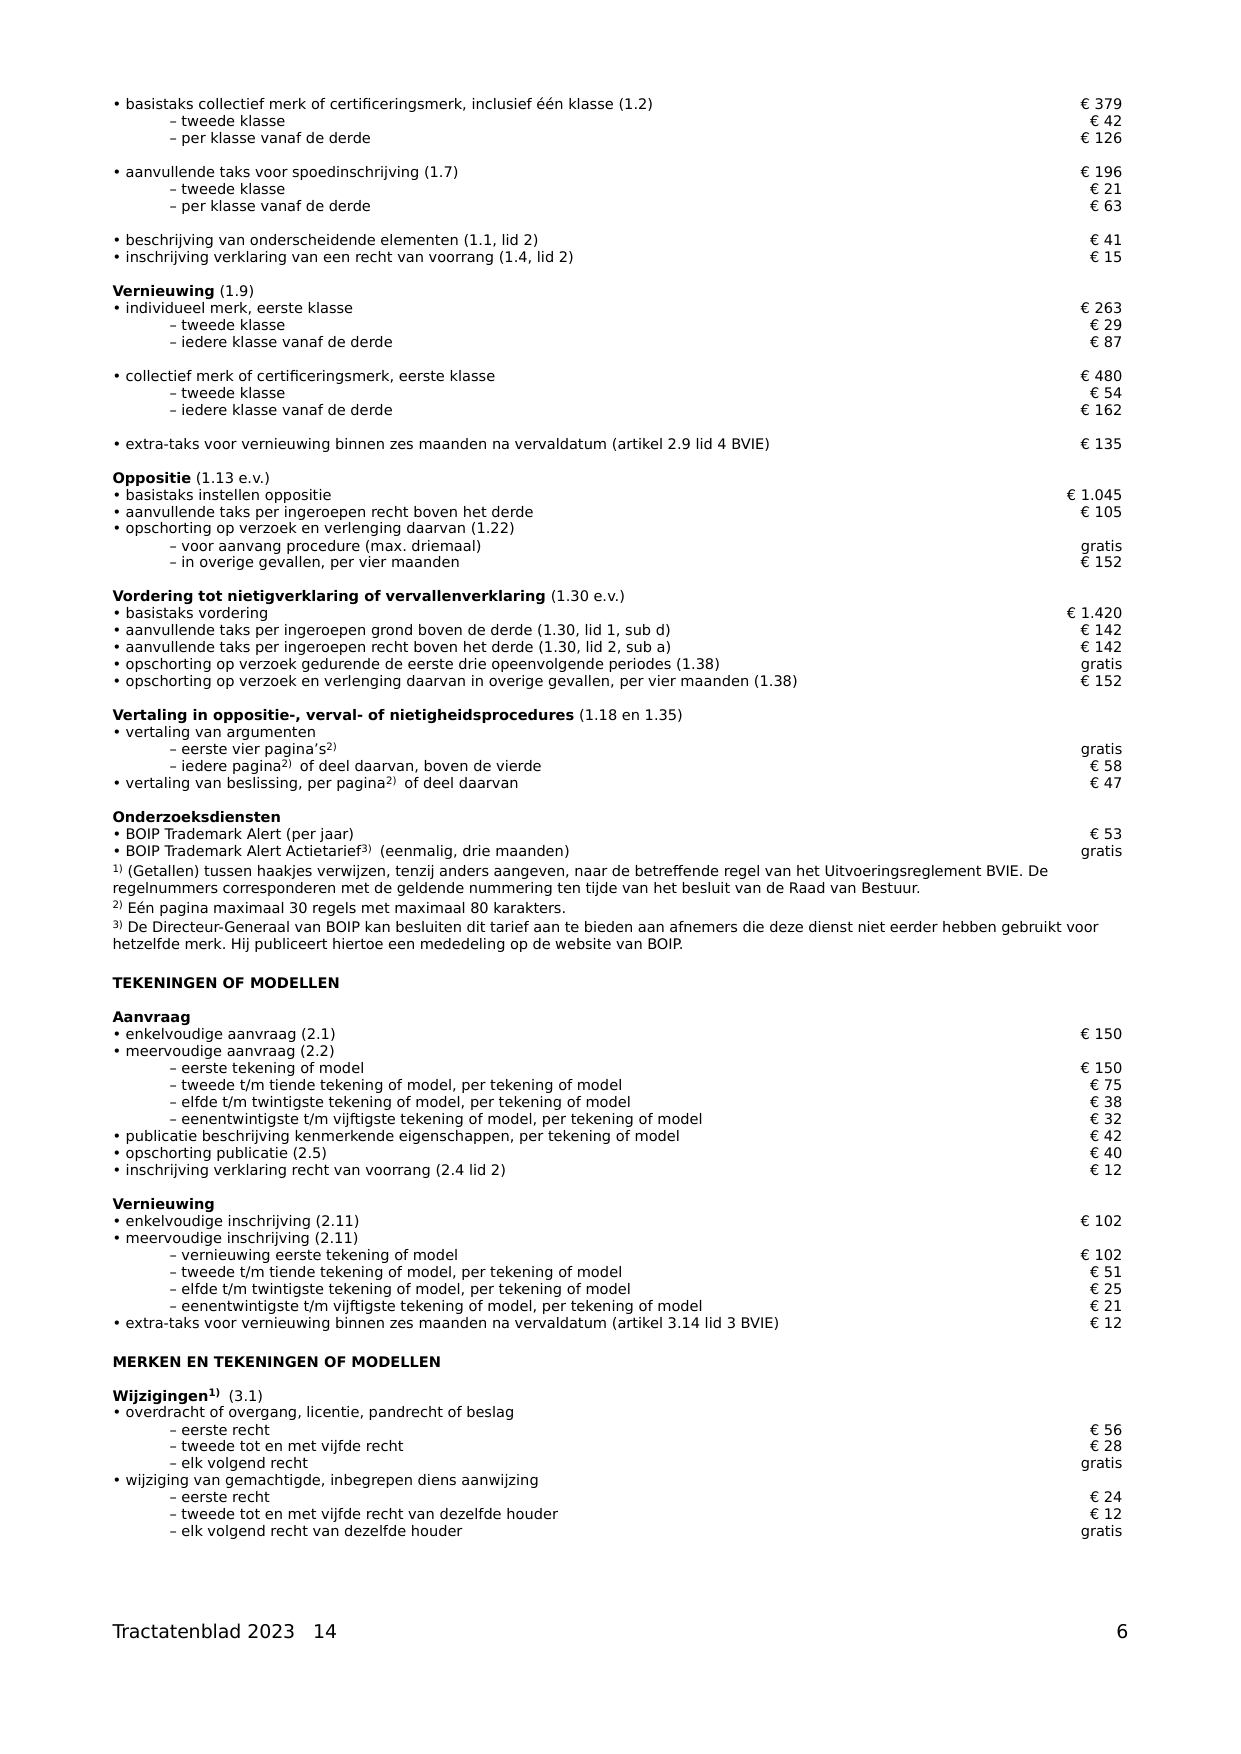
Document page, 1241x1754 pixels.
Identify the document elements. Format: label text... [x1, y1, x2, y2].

table_cell € 142 [1017, 622, 1128, 639]
table_cell € 12 [1017, 1162, 1128, 1179]
table_cell [112, 1438, 163, 1455]
table_cell [112, 1506, 163, 1523]
table_cell [1017, 419, 1128, 436]
table_cell € 1.045 [1017, 486, 1128, 503]
table_cell € 12 [1017, 1506, 1128, 1523]
table_cell – eenentwintigste t/m vijftigste tekening of model, per tekening of model [163, 1298, 1017, 1314]
table_cell – iedere pagina2) of deel daarvan, boven de vierde [163, 758, 1017, 775]
table_cell € 53 [1017, 826, 1128, 843]
table_cell € 38 [1017, 1094, 1128, 1111]
table_cell – per klasse vanaf de derde [163, 130, 1017, 147]
table_cell € 480 [1017, 368, 1128, 384]
table_cell [112, 571, 163, 588]
table_cell [112, 147, 163, 164]
table_cell – tweede tot en met vijfde recht [163, 1438, 1017, 1455]
table_cell [112, 419, 163, 436]
table_cell Vernieuwing [112, 1196, 1017, 1213]
table_cell [112, 1370, 163, 1387]
table_cell [112, 792, 163, 809]
table_cell gratis [1017, 538, 1128, 554]
table_cell € 12 [1017, 1315, 1128, 1332]
table_cell [112, 1077, 163, 1094]
table_cell [1017, 992, 1128, 1009]
table_cell [1017, 283, 1128, 300]
table_cell [112, 113, 163, 130]
table_cell • overdracht of overgang, licentie, pandrecht of beslag [112, 1404, 1017, 1421]
table_cell • vertaling van argumenten [112, 724, 1017, 741]
table_header [1017, 975, 1128, 992]
table_cell • basistaks instellen oppositie [112, 486, 1017, 503]
table_cell € 263 [1017, 300, 1128, 317]
table_cell [112, 1247, 163, 1264]
table_cell [1017, 1472, 1128, 1489]
table_cell [1017, 792, 1128, 809]
table_cell – voor aanvang procedure (max. driemaal) [163, 538, 1017, 554]
table_cell € 21 [1017, 181, 1128, 198]
table_cell [163, 1179, 1017, 1196]
table_cell € 87 [1017, 334, 1128, 351]
table_cell € 102 [1017, 1247, 1128, 1264]
table_cell [112, 1111, 163, 1128]
table_cell [112, 758, 163, 775]
table_cell € 150 [1017, 1026, 1128, 1043]
table_cell [112, 538, 163, 554]
table_cell [1017, 724, 1128, 741]
table_cell € 32 [1017, 1111, 1128, 1128]
table_cell [163, 792, 1017, 809]
table_cell [112, 334, 163, 351]
table_cell [112, 1060, 163, 1077]
table_cell – elk volgend recht van dezelfde houder [163, 1523, 1017, 1540]
table_cell [112, 351, 163, 368]
table_cell • vertaling van beslissing, per pagina2) of deel daarvan [112, 775, 1017, 792]
table_cell • BOIP Trademark Alert (per jaar) [112, 826, 1017, 843]
table_cell [1017, 707, 1128, 724]
table_cell • aanvullende taks per ingeroepen recht boven het derde [112, 504, 1017, 520]
table_cell [1017, 571, 1128, 588]
table_cell • basistaks vordering [112, 605, 1017, 622]
table_cell – iedere klasse vanaf de derde [163, 334, 1017, 351]
table_cell [112, 1421, 163, 1438]
table_cell [163, 690, 1017, 707]
table_cell € 152 [1017, 673, 1128, 690]
table_cell € 142 [1017, 639, 1128, 656]
table_cell € 75 [1017, 1077, 1128, 1094]
table_cell • publicatie beschrijving kenmerkende eigenschappen, per tekening of model [112, 1128, 1017, 1145]
table_cell – in overige gevallen, per vier maanden [163, 554, 1017, 571]
table_cell [1017, 1370, 1128, 1387]
table_cell [112, 1094, 163, 1111]
table_cell [163, 992, 1017, 1009]
table_cell • opschorting op verzoek en verlenging daarvan (1.22) [112, 520, 1017, 537]
table_cell Aanvraag [112, 1009, 1017, 1026]
table_cell € 105 [1017, 504, 1128, 520]
table_cell € 102 [1017, 1213, 1128, 1230]
table_cell [1017, 1388, 1128, 1404]
table_cell [1017, 520, 1128, 537]
table_cell [1017, 1009, 1128, 1026]
table_cell • inschrijving verklaring recht van voorrang (2.4 lid 2) [112, 1162, 1017, 1179]
table_cell € 24 [1017, 1489, 1128, 1506]
table_cell – elfde t/m twintigste tekening of model, per tekening of model [163, 1281, 1017, 1298]
table_cell [112, 385, 163, 402]
table_cell • extra-taks voor vernieuwing binnen zes maanden na vervaldatum (artikel 3.14 lid 3 BVIE) [112, 1315, 1017, 1332]
table_cell gratis [1017, 741, 1128, 758]
table_cell Vertaling in oppositie-, verval- of nietigheidsprocedures (1.18 en 1.35) [112, 707, 1017, 724]
table_cell Wijzigingen1) (3.1) [112, 1388, 1017, 1404]
table_header [1017, 1354, 1128, 1370]
table_cell € 40 [1017, 1145, 1128, 1162]
table_cell – per klasse vanaf de derde [163, 198, 1017, 215]
table_cell – tweede klasse [163, 181, 1017, 198]
table_cell • aanvullende taks per ingeroepen grond boven de derde (1.30, lid 1, sub d) [112, 622, 1017, 639]
table_cell – tweede klasse [163, 317, 1017, 334]
table_cell [1017, 690, 1128, 707]
table_cell [112, 402, 163, 418]
table_cell [1017, 453, 1128, 469]
table_cell € 47 [1017, 775, 1128, 792]
table_cell [163, 215, 1017, 232]
table_cell [1017, 588, 1128, 605]
table_cell € 42 [1017, 1128, 1128, 1145]
table_cell [112, 130, 163, 147]
table_cell – elfde t/m twintigste tekening of model, per tekening of model [163, 1094, 1017, 1111]
table_cell – tweede klasse [163, 113, 1017, 130]
table_cell [112, 741, 163, 758]
table_cell [112, 1298, 163, 1314]
table_cell € 63 [1017, 198, 1128, 215]
table_cell [1017, 1043, 1128, 1060]
table_cell gratis [1017, 656, 1128, 673]
table_cell [1017, 215, 1128, 232]
table_cell [1017, 809, 1128, 826]
table_cell • extra-taks voor vernieuwing binnen zes maanden na vervaldatum (artikel 2.9 lid 4 BVIE) [112, 436, 1017, 452]
table_cell [112, 554, 163, 571]
table_cell [1017, 147, 1128, 164]
table_cell – eenentwintigste t/m vijftigste tekening of model, per tekening of model [163, 1111, 1017, 1128]
table_cell [112, 453, 163, 469]
table_cell • wijziging van gemachtigde, inbegrepen diens aanwijzing [112, 1472, 1017, 1489]
table_cell • opschorting publicatie (2.5) [112, 1145, 1017, 1162]
table_cell € 126 [1017, 130, 1128, 147]
table_cell – eerste vier pagina’s2) [163, 741, 1017, 758]
table_cell • BOIP Trademark Alert Actietarief3) (eenmalig, drie maanden) [112, 843, 1017, 860]
table_cell € 54 [1017, 385, 1128, 402]
table_cell • beschrijving van onderscheidende elementen (1.1, lid 2) [112, 232, 1017, 249]
table_cell [163, 147, 1017, 164]
table_cell • enkelvoudige aanvraag (2.1) [112, 1026, 1017, 1043]
table_header MERKEN EN TEKENINGEN OF MODELLEN [112, 1354, 1017, 1370]
table_cell Oppositie (1.13 e.v.) [112, 470, 1017, 486]
table_cell [112, 690, 163, 707]
table_cell € 42 [1017, 113, 1128, 130]
table_cell gratis [1017, 1523, 1128, 1540]
table_cell • inschrijving verklaring van een recht van voorrang (1.4, lid 2) [112, 249, 1017, 266]
table_cell – eerste recht [163, 1489, 1017, 1506]
table_cell • enkelvoudige inschrijving (2.11) [112, 1213, 1017, 1230]
table_cell € 56 [1017, 1421, 1128, 1438]
table_cell Onderzoeksdiensten [112, 809, 1017, 826]
table_cell € 196 [1017, 164, 1128, 181]
table_cell [163, 453, 1017, 469]
table_cell gratis [1017, 1455, 1128, 1472]
table_cell [1017, 266, 1128, 283]
table_cell – tweede tot en met vijfde recht van dezelfde houder [163, 1506, 1017, 1523]
table_cell [112, 1455, 163, 1472]
table_cell [112, 1489, 163, 1506]
table_cell [112, 266, 163, 283]
table_cell € 150 [1017, 1060, 1128, 1077]
table_cell – elk volgend recht [163, 1455, 1017, 1472]
table_cell • opschorting op verzoek en verlenging daarvan in overige gevallen, per vier maanden (1.38) [112, 673, 1017, 690]
table_cell [112, 198, 163, 215]
table_cell – vernieuwing eerste tekening of model [163, 1247, 1017, 1264]
table_cell [112, 992, 163, 1009]
table_cell [1017, 351, 1128, 368]
table_cell • opschorting op verzoek gedurende de eerste drie opeenvolgende periodes (1.38) [112, 656, 1017, 673]
table_cell € 15 [1017, 249, 1128, 266]
table_cell – tweede t/m tiende tekening of model, per tekening of model [163, 1264, 1017, 1281]
table_cell [112, 181, 163, 198]
table_cell [163, 571, 1017, 588]
table_cell • basistaks collectief merk of certificeringsmerk, inclusief één klasse (1.2) [112, 96, 1017, 113]
table_cell € 152 [1017, 554, 1128, 571]
table_cell – tweede t/m tiende tekening of model, per tekening of model [163, 1077, 1017, 1094]
table_cell [163, 266, 1017, 283]
table_cell – tweede klasse [163, 385, 1017, 402]
table_cell € 135 [1017, 436, 1128, 452]
table_cell € 379 [1017, 96, 1128, 113]
table_cell • meervoudige aanvraag (2.2) [112, 1043, 1017, 1060]
table_cell € 41 [1017, 232, 1128, 249]
table_cell € 1.420 [1017, 605, 1128, 622]
table_cell [1017, 1404, 1128, 1421]
table_cell € 21 [1017, 1298, 1128, 1314]
table_cell € 51 [1017, 1264, 1128, 1281]
table_cell [163, 351, 1017, 368]
table_cell € 162 [1017, 402, 1128, 418]
table_cell [163, 419, 1017, 436]
table_cell • individueel merk, eerste klasse [112, 300, 1017, 317]
table_cell € 58 [1017, 758, 1128, 775]
table_cell [1017, 1230, 1128, 1247]
table_cell € 29 [1017, 317, 1128, 334]
table_cell [112, 1264, 163, 1281]
table_cell [112, 1523, 163, 1540]
table_cell – iedere klasse vanaf de derde [163, 402, 1017, 418]
table_cell [112, 1179, 163, 1196]
table_cell • meervoudige inschrijving (2.11) [112, 1230, 1017, 1247]
table_cell [1017, 1179, 1128, 1196]
table_cell [112, 317, 163, 334]
table_cell • aanvullende taks per ingeroepen recht boven het derde (1.30, lid 2, sub a) [112, 639, 1017, 656]
table_cell – eerste recht [163, 1421, 1017, 1438]
table_cell – eerste tekening of model [163, 1060, 1017, 1077]
table_cell Vordering tot nietigverklaring of vervallenverklaring (1.30 e.v.) [112, 588, 1017, 605]
table_cell [163, 1370, 1017, 1387]
table_header TEKENINGEN OF MODELLEN [112, 975, 1017, 992]
table_cell • aanvullende taks voor spoedinschrijving (1.7) [112, 164, 1017, 181]
table_cell [1017, 1196, 1128, 1213]
table_cell [1017, 470, 1128, 486]
table_cell [112, 1281, 163, 1298]
table_cell Vernieuwing (1.9) [112, 283, 1017, 300]
table_cell € 28 [1017, 1438, 1128, 1455]
table_cell • collectief merk of certificeringsmerk, eerste klasse [112, 368, 1017, 384]
table_cell [112, 215, 163, 232]
table_cell € 25 [1017, 1281, 1128, 1298]
table_cell gratis [1017, 843, 1128, 860]
table_cell 1) (Getallen) tussen haakjes verwijzen, tenzij anders aangeven, naar de betreffende regel van het Uitvoeringsreglement BVIE. De regelnummers corresponderen met de geldende nummering ten tijde van het besluit van de Raad van Bestuur. 2) Eén pagina maximaal 30 regels met maximaal 80 karakters. 3) De Directeur-Generaal van BOIP kan besluiten dit tarief aan te bieden aan afnemers die deze dienst niet eerder hebben gebruikt voor hetzelfde merk. Hij publiceert hiertoe een mededeling op de website van BOIP. [112, 860, 1128, 953]
